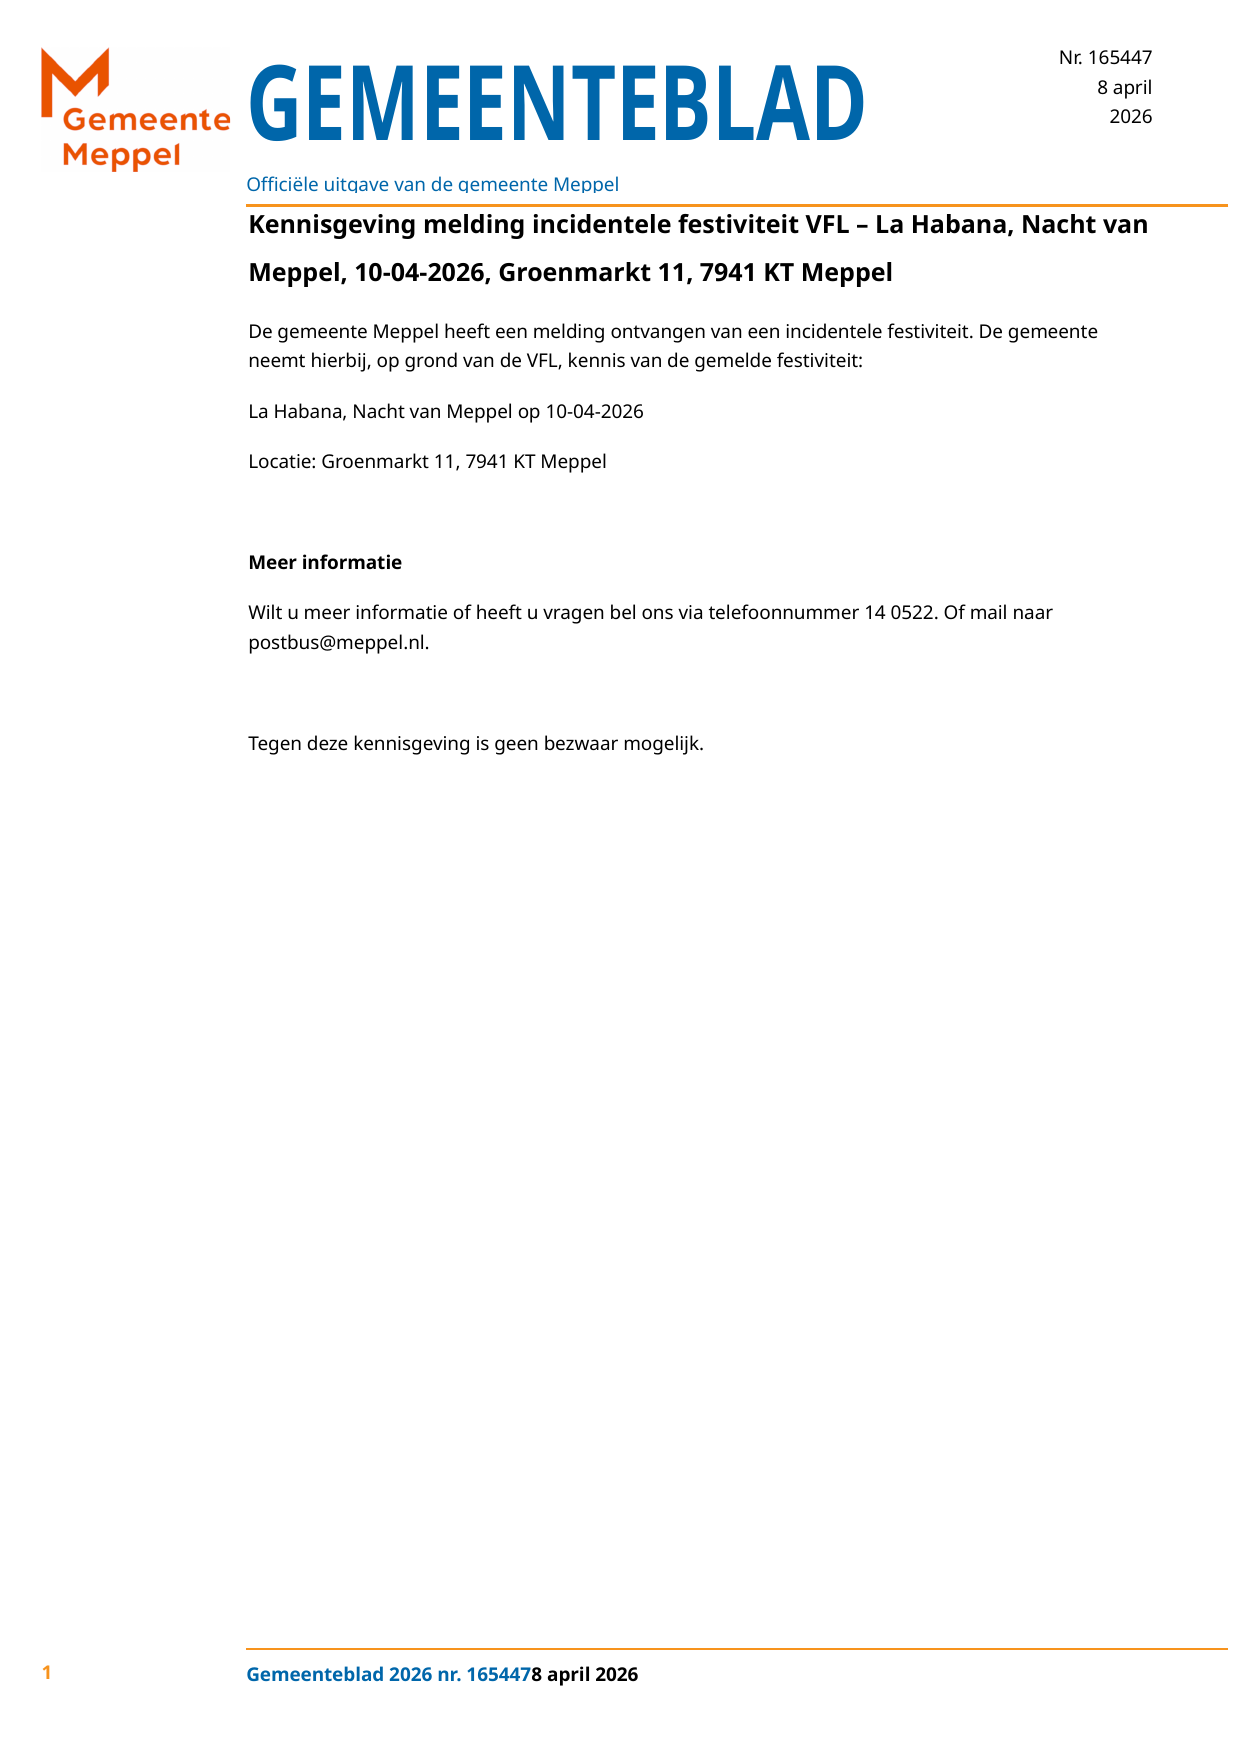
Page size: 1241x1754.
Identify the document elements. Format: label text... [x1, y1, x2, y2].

picture [41, 47, 231, 172]
text Meer informatie [248, 549, 1152, 575]
text Locatie: Groenmarkt 11, 7941 KT Meppel [248, 448, 1152, 474]
text De gemeente Meppel heeft een melding ontvangen van een incidentele festiviteit. De gemeente neemt hierbij, op grond van de VFL, kennis van de gemelde festiviteit: [248, 318, 1152, 373]
text Wilt u meer informatie of heeft u vragen bel ons via telefoonnummer 14 0522. Of mail naar postbus@meppel.nl. [248, 599, 1152, 655]
text La Habana, Nacht van Meppel op 10-04-2026 [248, 398, 1152, 424]
text Kennisgeving melding incidentele festiviteit VFL – La Habana, Nacht van Meppel, 10-04-2026, Groenmarkt 11, 7941 KT Meppel [248, 207, 1152, 288]
text Tegen deze kennisgeving is geen bezwaar mogelijk. [248, 730, 1152, 756]
